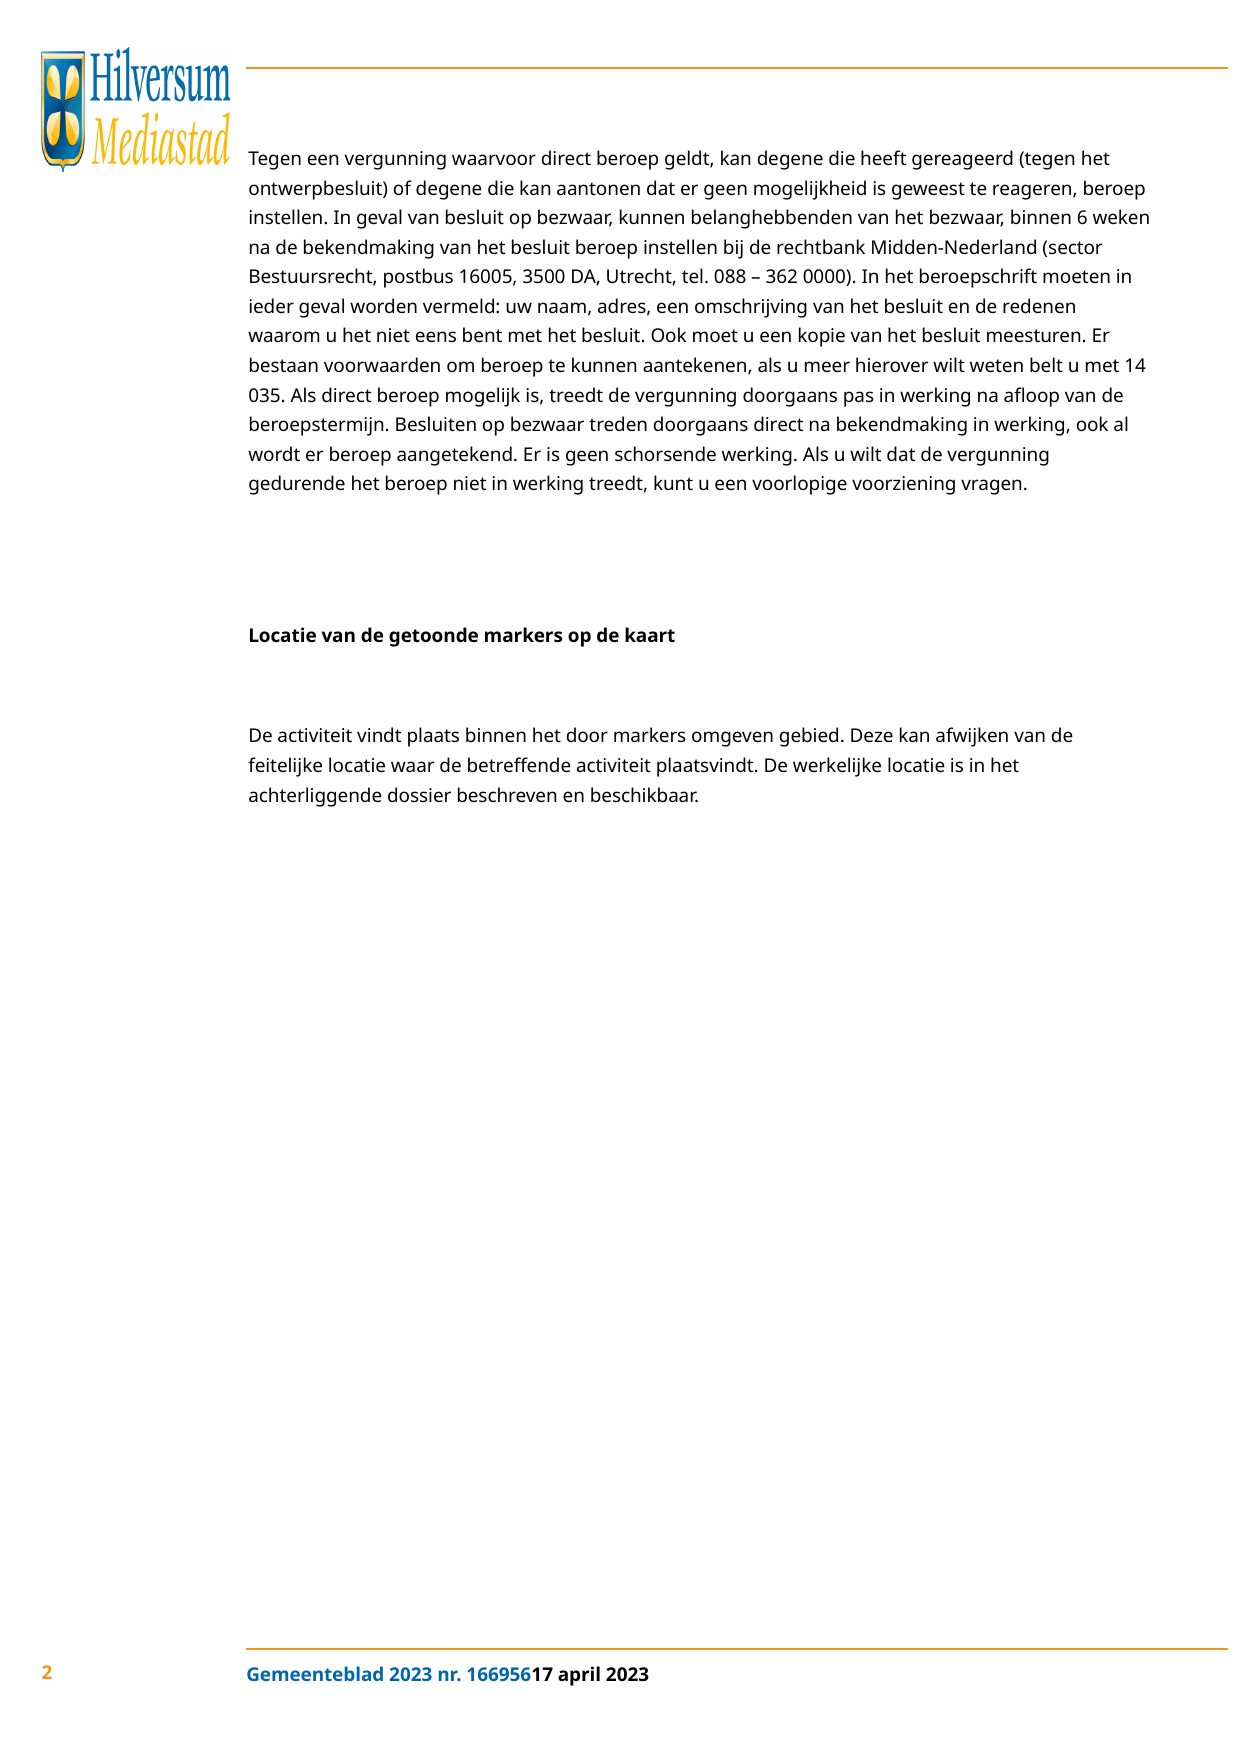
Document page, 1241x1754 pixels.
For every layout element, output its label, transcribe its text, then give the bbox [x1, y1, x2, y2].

text Tegen een vergunning waarvoor direct beroep geldt, kan degene die heeft gereageerd (tegen het ontwerpbesluit) of degene die kan aantonen dat er geen mogelijkheid is geweest te reageren, beroep instellen. In geval van besluit op bezwaar, kunnen belanghebbenden van het bezwaar, binnen 6 weken na de bekendmaking van het besluit beroep instellen bij de rechtbank Midden-Nederland (sector Bestuursrecht, postbus 16005, 3500 DA, Utrecht, tel. 088 – 362 0000). In het beroepschrift moeten in ieder geval worden vermeld: uw naam, adres, een omschrijving van het besluit en de redenen waarom u het niet eens bent met het besluit. Ook moet u een kopie van het besluit meesturen. Er bestaan voorwaarden om beroep te kunnen aantekenen, als u meer hierover wilt weten belt u met 14 035. Als direct beroep mogelijk is, treedt de vergunning doorgaans pas in werking na afloop van de beroepstermijn. Besluiten op bezwaar treden doorgaans direct na bekendmaking in werking, ook al wordt er beroep aangetekend. Er is geen schorsende werking. Als u wilt dat de vergunning gedurende het beroep niet in werking treedt, kunt u een voorlopige voorziening vragen. [248, 145, 1152, 496]
text Locatie van de getoonde markers op de kaart [248, 622, 1152, 648]
picture [41, 47, 231, 172]
text De activiteit vindt plaats binnen het door markers omgeven gebied. Deze kan afwijken van de feitelijke locatie waar de betreffende activiteit plaatsvindt. De werkelijke locatie is in het achterliggende dossier beschreven en beschikbaar. [248, 723, 1152, 808]
